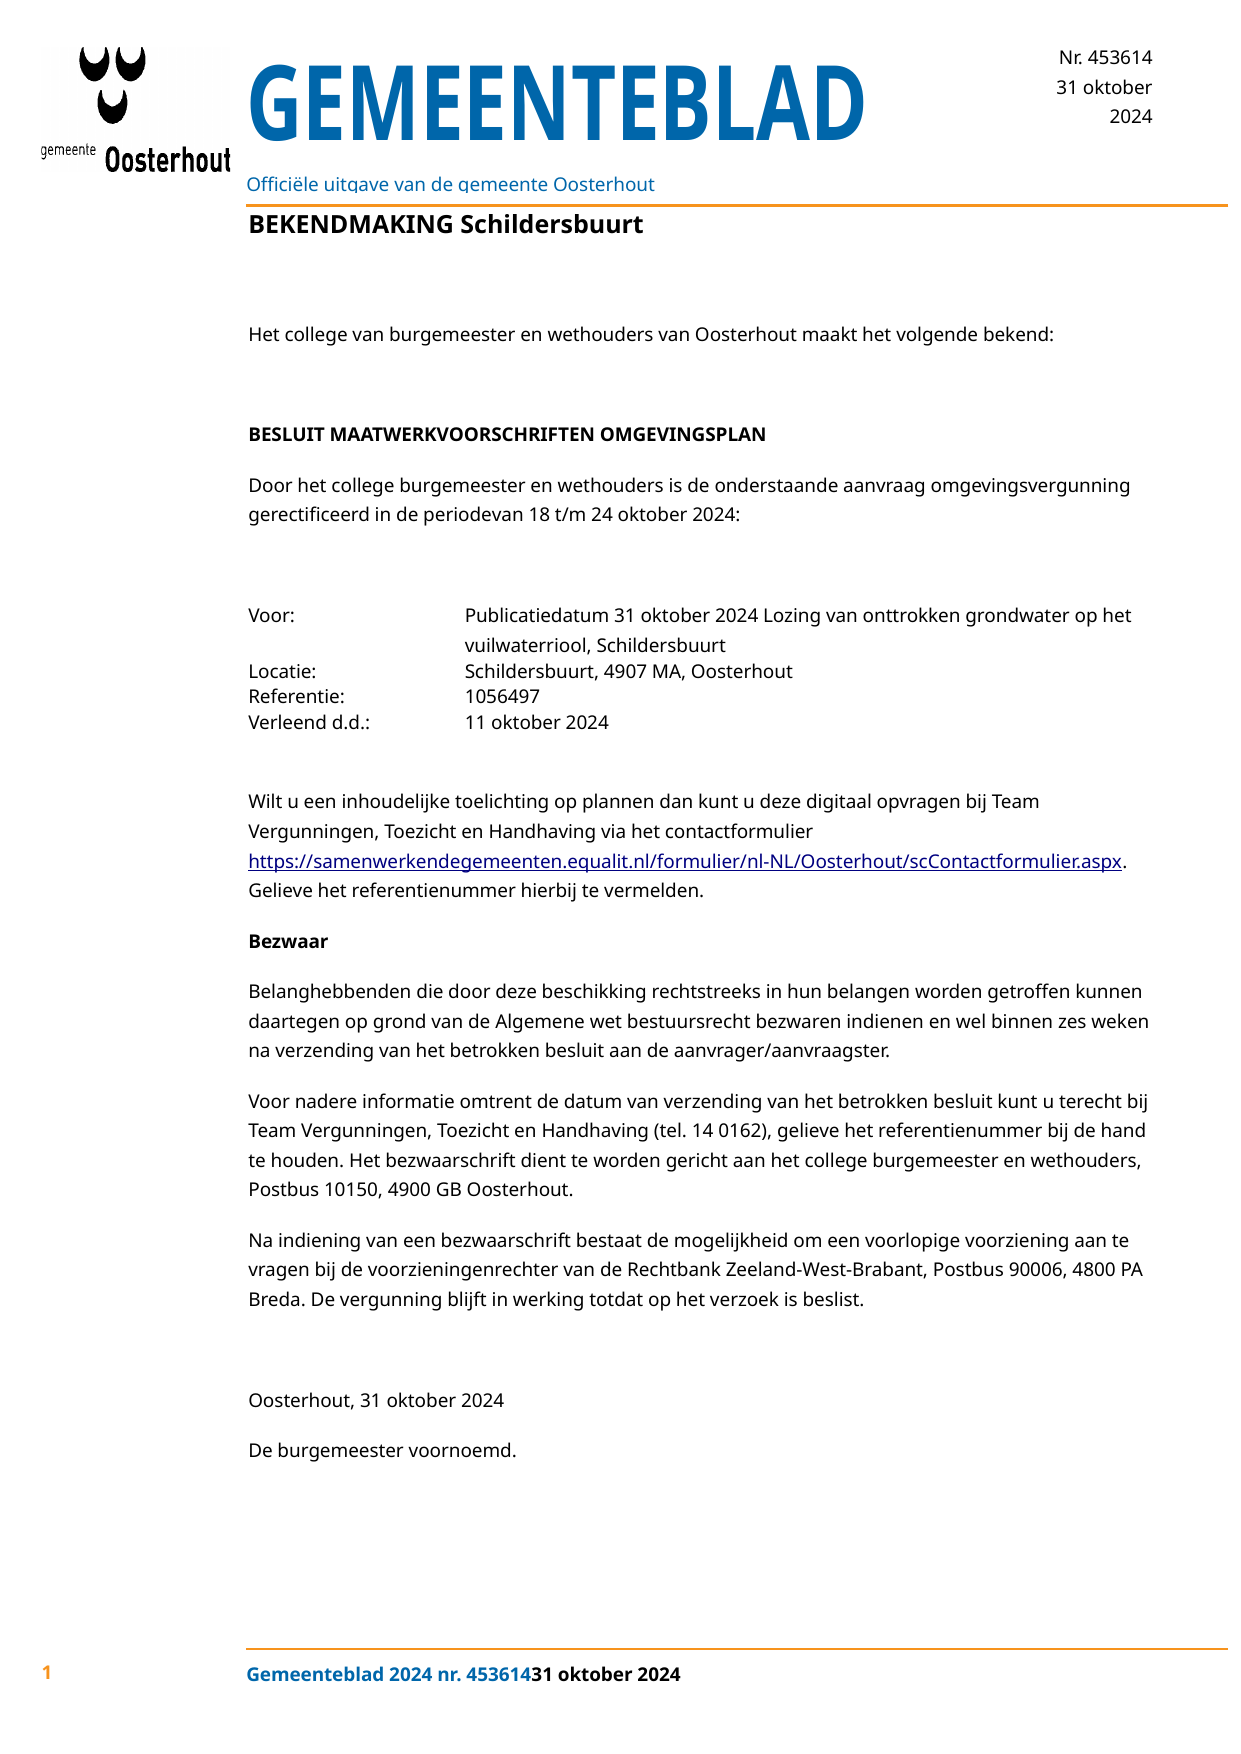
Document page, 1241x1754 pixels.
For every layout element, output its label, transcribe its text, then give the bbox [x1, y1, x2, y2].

text Belanghebbenden die door deze beschikking rechtstreeks in hun belangen worden getroffen kunnen daartegen op grond van de Algemene wet bestuursrecht bezwaren indienen en wel binnen zes weken na verzending van het betrokken besluit aan de aanvrager/aanvraagster. [248, 978, 1152, 1063]
text De burgemeester voornoemd. [248, 1437, 1152, 1463]
text Bezwaar [248, 928, 1152, 953]
table_cell Verleend d.d.: [248, 709, 464, 735]
table_header Publicatiedatum 31 oktober 2024 Lozing van onttrokken grondwater op het vuilwaterriool, Schildersbuurt [465, 603, 1152, 658]
text Oosterhout, 31 oktober 2024 [248, 1387, 1152, 1413]
table_cell 11 oktober 2024 [465, 709, 1152, 735]
text Na indiening van een bezwaarschrift bestaat de mogelijkheid om een voorlopige voorziening aan te vragen bij de voorzieningenrechter van de Rechtbank Zeeland-West-Brabant, Postbus 90006, 4800 PA Breda. De vergunning blijft in werking totdat op het verzoek is beslist. [248, 1227, 1152, 1312]
text Wilt u een inhoudelijke toelichting op plannen dan kunt u deze digitaal opvragen bij Team Vergunningen, Toezicht en Handhaving via het contactformulier https://samenwerkendegemeenten.equalit.nl/formulier/nl-NL/Oosterhout/scContactformulier.aspx. Gelieve het referentienummer hierbij te vermelden. [248, 789, 1152, 903]
table_cell Locatie: [248, 658, 464, 683]
text Door het college burgemeester en wethouders is de onderstaande aanvraag omgevingsvergunning gerectificeerd in de periodevan 18 t/m 24 oktober 2024: [248, 472, 1152, 527]
text Voor nadere informatie omtrent de datum van verzending van het betrokken besluit kunt u terecht bij Team Vergunningen, Toezicht en Handhaving (tel. 14 0162), gelieve het referentienummer bij de hand te houden. Het bezwaarschrift dient te worden gericht aan het college burgemeester en wethouders, Postbus 10150, 4900 GB Oosterhout. [248, 1088, 1152, 1202]
text Het college van burgemeester en wethouders van Oosterhout maakt het volgende bekend: [248, 321, 1152, 346]
table_cell Schildersbuurt, 4907 MA, Oosterhout [465, 658, 1152, 683]
table_cell Referentie: [248, 684, 464, 709]
picture [41, 47, 231, 172]
text BEKENDMAKING Schildersbuurt [248, 207, 1152, 241]
table_header Voor: [248, 603, 464, 658]
text BESLUIT MAATWERKVOORSCHRIFTEN OMGEVINGSPLAN [248, 422, 1152, 447]
table_cell 1056497 [465, 684, 1152, 709]
